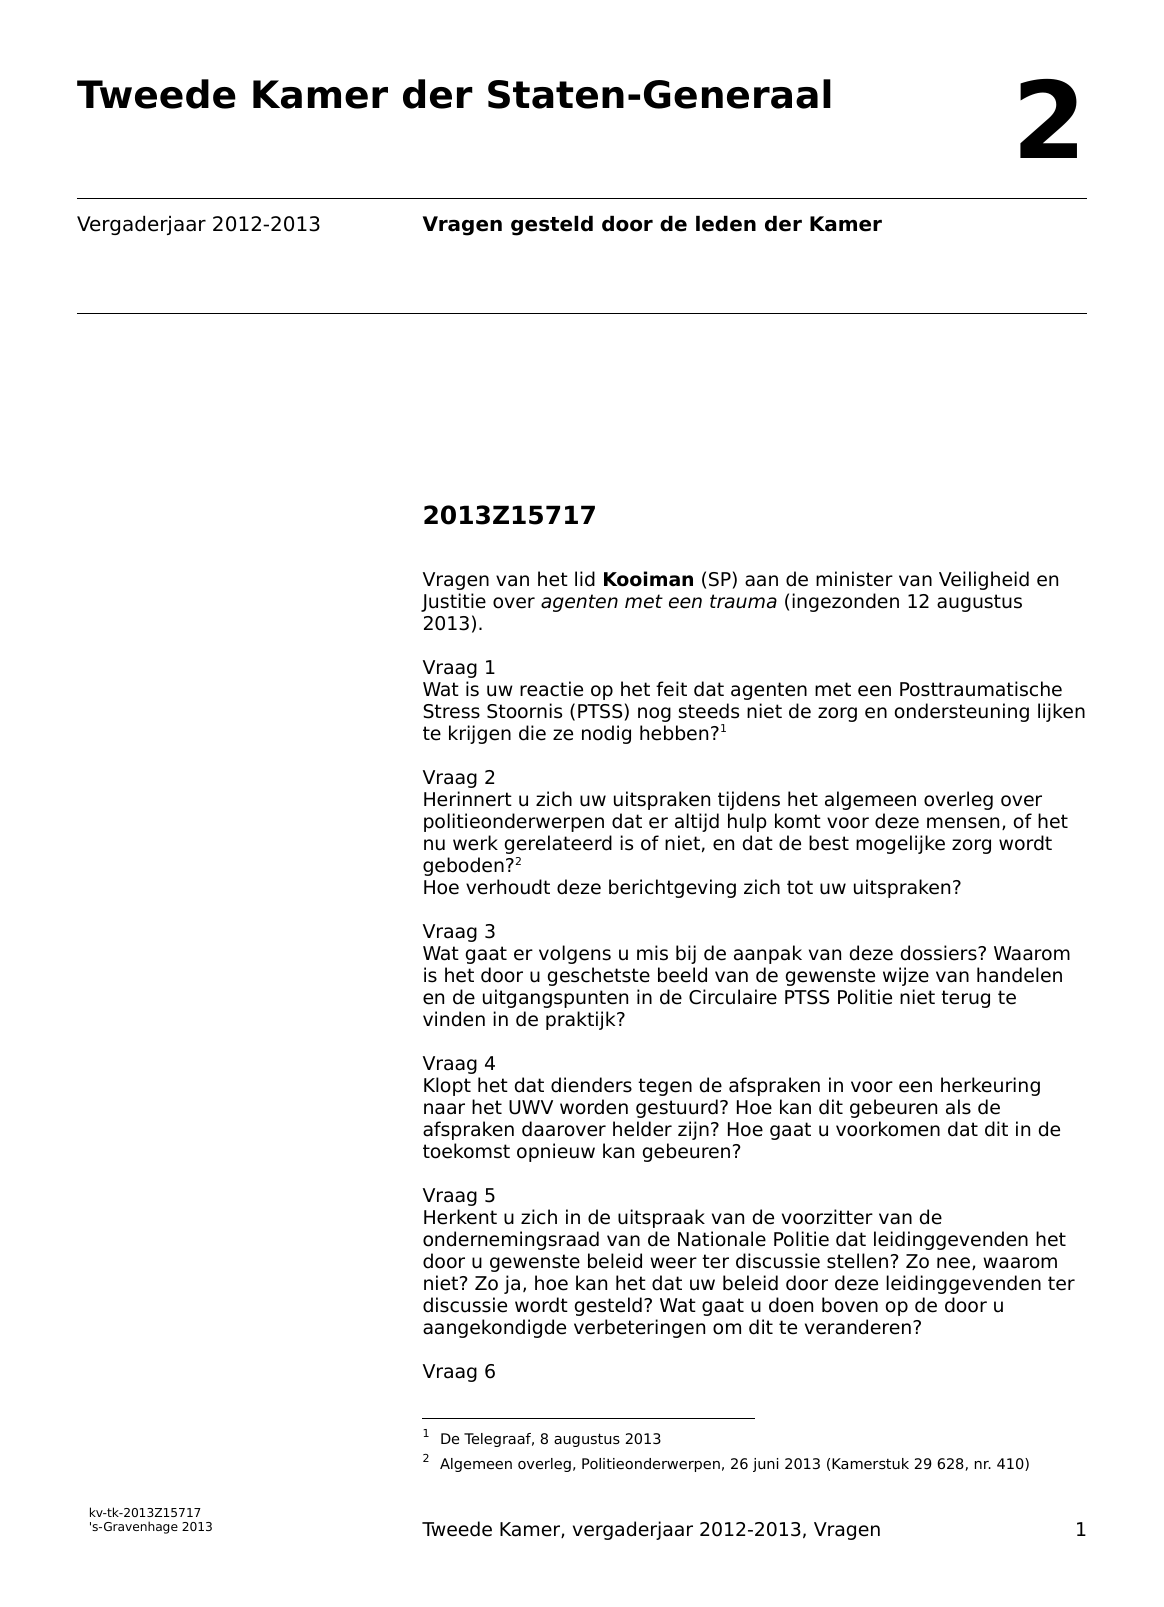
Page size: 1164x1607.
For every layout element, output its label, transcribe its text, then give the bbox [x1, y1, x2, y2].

text Algemeen overleg, Politieonderwerpen, 26 juni 2013 (Kamerstuk 29 628, nr. 410) [422, 1452, 1087, 1474]
text De Telegraaf, 8 augustus 2013 [422, 1427, 1087, 1449]
text kv-tk-2013Z15717 [88, 1506, 323, 1520]
table_cell Vragen gesteld door de leden der Kamer [422, 199, 1087, 313]
text 's-Gravenhage 2013 [88, 1520, 323, 1534]
text Herinnert u zich uw uitspraken tijdens het algemeen overleg over politieonderwerpen dat er altijd hulp komt voor deze mensen, of het nu werk gerelateerd is of niet, en dat de best mogelijke zorg wordt geboden? [422, 789, 1087, 877]
text Herkent u zich in de uitspraak van de voorzitter van de ondernemingsraad van de Nationale Politie dat leidinggevenden het door u gewenste beleid weer ter discussie stellen? Zo nee, waarom niet? Zo ja, hoe kan het dat uw beleid door deze leidinggevenden ter discussie wordt gesteld? Wat gaat u doen boven op de door u aangekondigde verbeteringen om dit te veranderen? [422, 1207, 1087, 1339]
text Hoe verhoudt deze berichtgeving zich tot uw uitspraken? [422, 877, 1087, 899]
text Vraag 2 [422, 767, 1087, 789]
text Vraag 3 [422, 921, 1087, 943]
text Vraag 4 [422, 1053, 1087, 1075]
table_cell Vergaderjaar 2012-2013 [77, 199, 422, 313]
text Wat is uw reactie op het feit dat agenten met een Posttraumatische Stress Stoornis (PTSS) nog steeds niet de zorg en ondersteuning lijken te krijgen die ze nodig hebben? [422, 679, 1087, 745]
text Klopt het dat dienders tegen de afspraken in voor een herkeuring naar het UWV worden gestuurd? Hoe kan dit gebeuren als de afspraken daarover helder zijn? Hoe gaat u voorkomen dat dit in de toekomst opnieuw kan gebeuren? [422, 1075, 1087, 1163]
text Wat gaat er volgens u mis bij de aanpak van deze dossiers? Waarom is het door u geschetste beeld van de gewenste wijze van handelen en de uitgangspunten in de Circulaire PTSS Politie niet terug te vinden in de praktijk? [422, 943, 1087, 1031]
table_header Tweede Kamer der Staten-Generaal [77, 59, 886, 198]
text Vragen van het lid Kooiman (SP) aan de minister van Veiligheid en Justitie over agenten met een trauma (ingezonden 12 augustus 2013). [422, 569, 1087, 635]
text Vraag 6 [422, 1361, 1087, 1383]
text 2013Z15717 [422, 501, 1087, 531]
text Vraag 5 [422, 1185, 1087, 1207]
text Vraag 1 [422, 657, 1087, 679]
table_header 2 [886, 59, 1087, 198]
